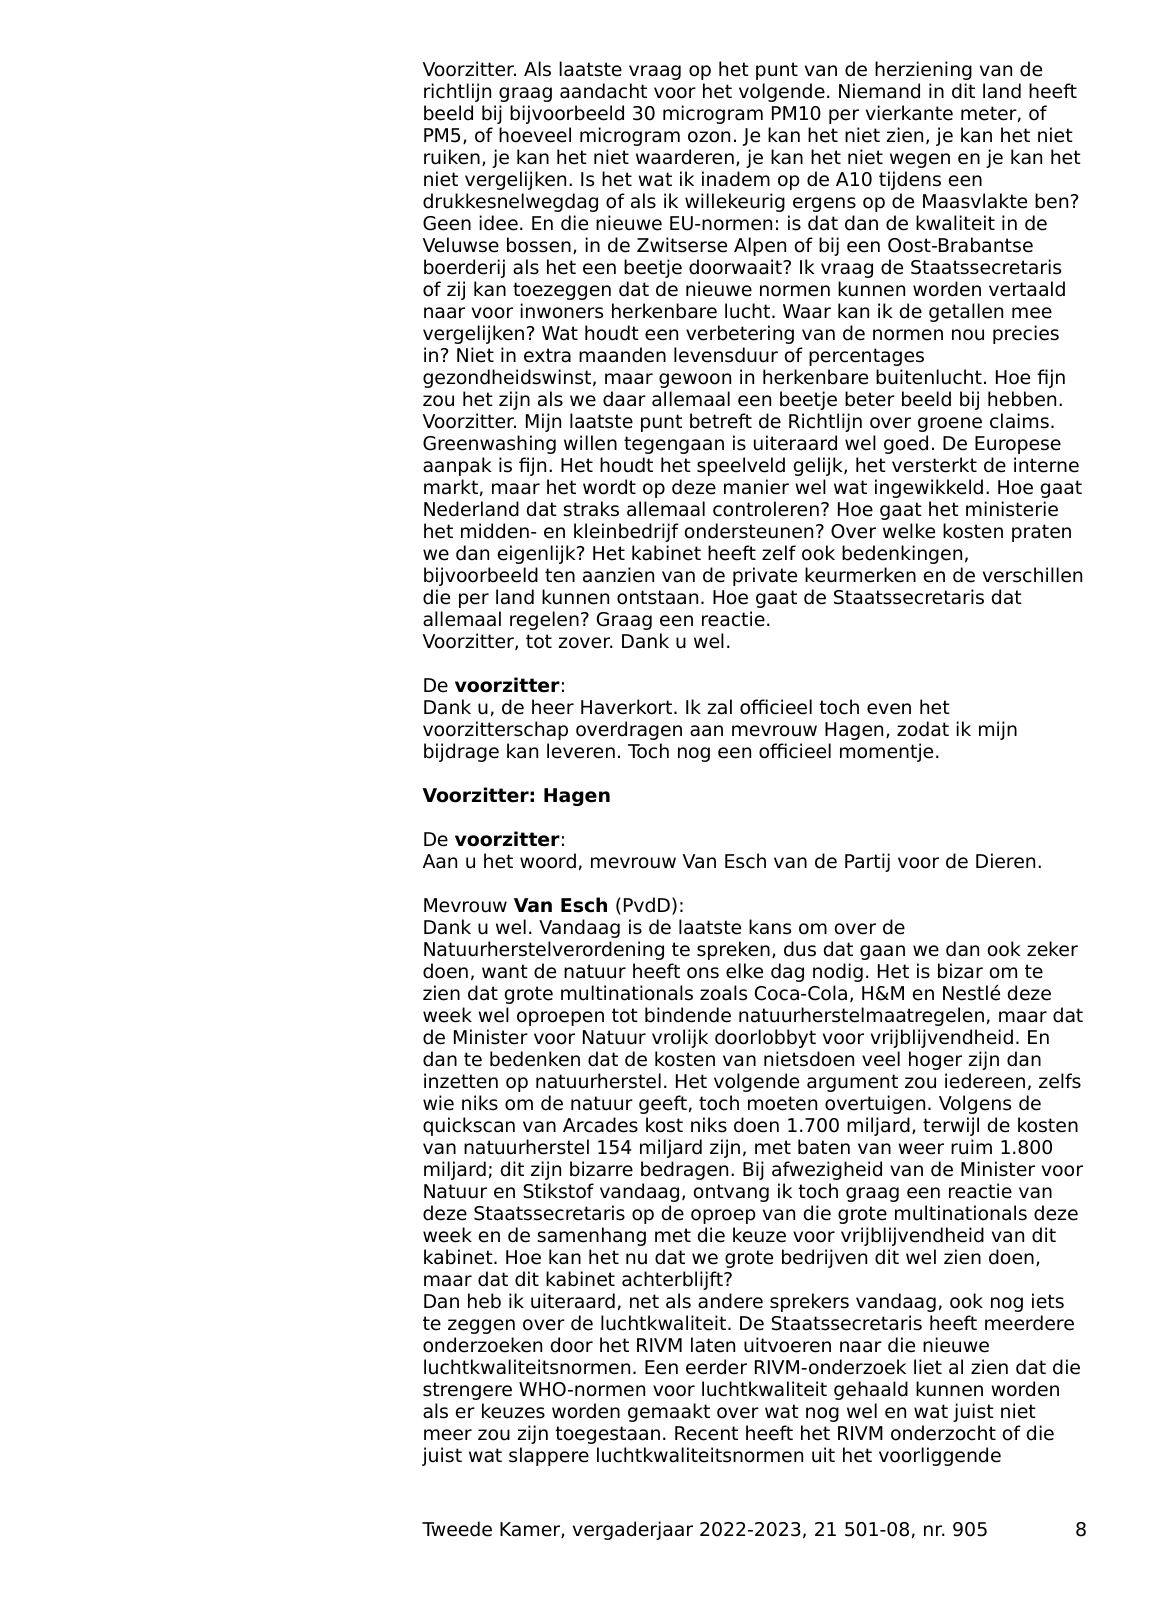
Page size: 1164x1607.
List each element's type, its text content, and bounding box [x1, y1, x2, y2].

text Voorzitter. Mijn laatste punt betreft de Richtlijn over groene claims. Greenwashing willen tegengaan is uiteraard wel goed. De Europese aanpak is fijn. Het houdt het speelveld gelijk, het versterkt de interne markt, maar het wordt op deze manier wel wat ingewikkeld. Hoe gaat Nederland dat straks allemaal controleren? Hoe gaat het ministerie het midden- en kleinbedrijf ondersteunen? Over welke kosten praten we dan eigenlijk? Het kabinet heeft zelf ook bedenkingen, bijvoorbeeld ten aanzien van de private keurmerken en de verschillen die per land kunnen ontstaan. Hoe gaat de Staatssecretaris dat allemaal regelen? Graag een reactie. [422, 411, 1087, 631]
text Voorzitter, tot zover. Dank u wel. [422, 631, 1087, 652]
text De voorzitter: [422, 675, 1087, 697]
text Voorzitter: Hagen [422, 785, 1087, 807]
text Dank u wel. Vandaag is de laatste kans om over de Natuurherstelverordening te spreken, dus dat gaan we dan ook zeker doen, want de natuur heeft ons elke dag nodig. Het is bizar om te zien dat grote multinationals zoals Coca-Cola, H&M en Nestlé deze week wel oproepen tot bindende natuurherstelmaatregelen, maar dat de Minister voor Natuur vrolijk doorlobbyt voor vrijblijvendheid. En dan te bedenken dat de kosten van nietsdoen veel hoger zijn dan inzetten op natuurherstel. Het volgende argument zou iedereen, zelfs wie niks om de natuur geeft, toch moeten overtuigen. Volgens de quickscan van Arcades kost niks doen 1.700 miljard, terwijl de kosten van natuurherstel 154 miljard zijn, met baten van weer ruim 1.800 miljard; dit zijn bizarre bedragen. Bij afwezigheid van de Minister voor Natuur en Stikstof vandaag, ontvang ik toch graag een reactie van deze Staatssecretaris op de oproep van die grote multinationals deze week en de samenhang met die keuze voor vrijblijvendheid van dit kabinet. Hoe kan het nu dat we grote bedrijven dit wel zien doen, maar dat dit kabinet achterblijft? [422, 917, 1087, 1291]
text Voorzitter. Als laatste vraag op het punt van de herziening van de richtlijn graag aandacht voor het volgende. Niemand in dit land heeft beeld bij bijvoorbeeld 30 microgram PM10 per vierkante meter, of PM5, of hoeveel microgram ozon. Je kan het niet zien, je kan het niet ruiken, je kan het niet waarderen, je kan het niet wegen en je kan het niet vergelijken. Is het wat ik inadem op de A10 tijdens een drukkesnelwegdag of als ik willekeurig ergens op de Maasvlakte ben? Geen idee. En die nieuwe EU-normen: is dat dan de kwaliteit in de Veluwse bossen, in de Zwitserse Alpen of bij een Oost-Brabantse boerderij als het een beetje doorwaait? Ik vraag de Staatssecretaris of zij kan toezeggen dat de nieuwe normen kunnen worden vertaald naar voor inwoners herkenbare lucht. Waar kan ik de getallen mee vergelijken? Wat houdt een verbetering van de normen nou precies in? Niet in extra maanden levensduur of percentages gezondheidswinst, maar gewoon in herkenbare buitenlucht. Hoe fijn zou het zijn als we daar allemaal een beetje beter beeld bij hebben. [422, 59, 1087, 411]
text Dank u, de heer Haverkort. Ik zal officieel toch even het voorzitterschap overdragen aan mevrouw Hagen, zodat ik mijn bijdrage kan leveren. Toch nog een officieel momentje. [422, 697, 1087, 763]
text Mevrouw Van Esch (PvdD): [422, 895, 1087, 917]
text Aan u het woord, mevrouw Van Esch van de Partij voor de Dieren. [422, 851, 1087, 873]
text De voorzitter: [422, 829, 1087, 851]
text Dan heb ik uiteraard, net als andere sprekers vandaag, ook nog iets te zeggen over de luchtkwaliteit. De Staatssecretaris heeft meerdere onderzoeken door het RIVM laten uitvoeren naar die nieuwe luchtkwaliteitsnormen. Een eerder RIVM-onderzoek liet al zien dat die strengere WHO-normen voor luchtkwaliteit gehaald kunnen worden als er keuzes worden gemaakt over wat nog wel en wat juist niet meer zou zijn toegestaan. Recent heeft het RIVM onderzocht of die juist wat slappere luchtkwaliteitsnormen uit het voorliggende [422, 1291, 1087, 1467]
